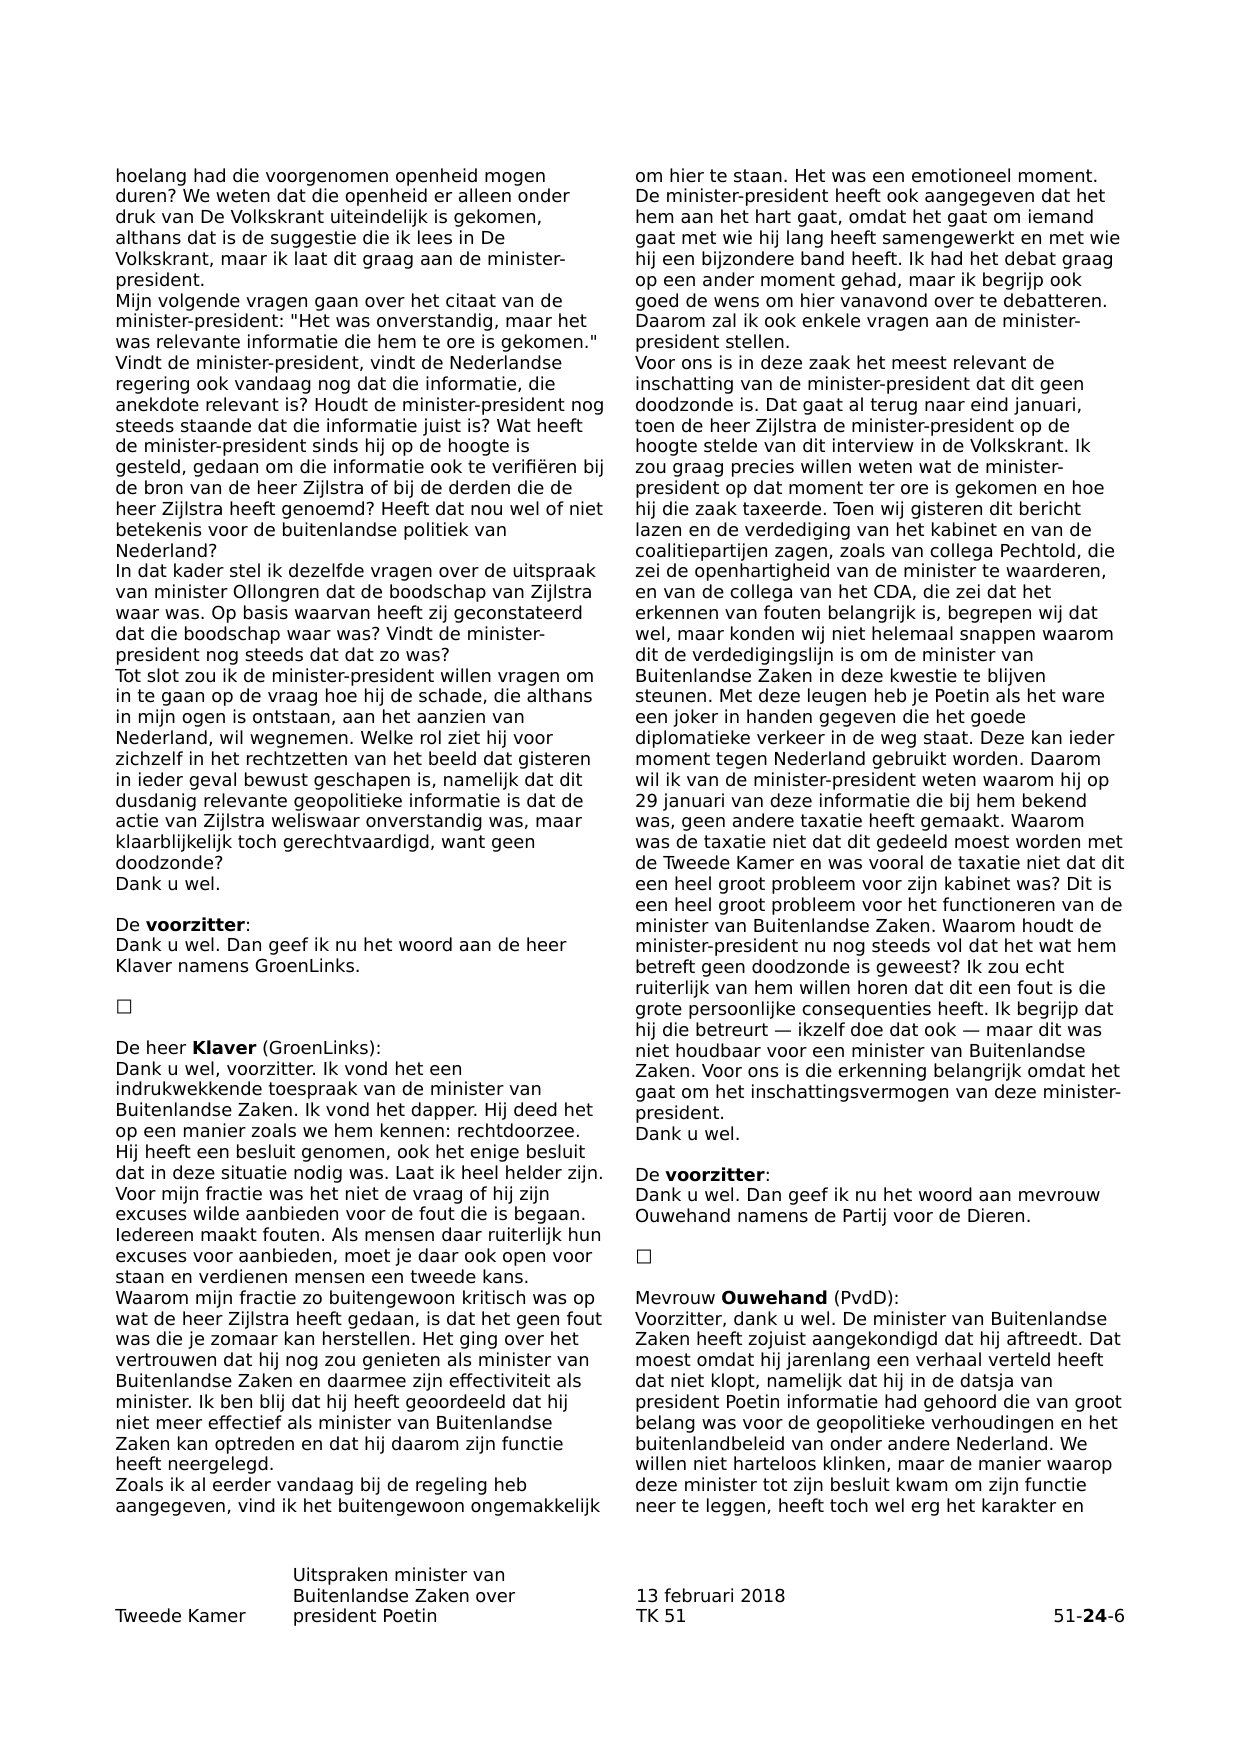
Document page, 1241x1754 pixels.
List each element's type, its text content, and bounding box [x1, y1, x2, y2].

text De voorzitter: [635, 1164, 1125, 1185]
text ⬜ [635, 1247, 1125, 1268]
text De voorzitter: [115, 914, 605, 935]
text Mevrouw Ouwehand (PvdD): [635, 1288, 1125, 1308]
text Dank u wel. [635, 1124, 1125, 1144]
text hoelang had die voorgenomen openheid mogen duren? We weten dat die openheid er alleen onder druk van De Volkskrant uiteindelijk is gekomen, althans dat is de suggestie die ik lees in De Volkskrant, maar ik laat dit graag aan de minister-president. [115, 165, 605, 290]
text Mijn volgende vragen gaan over het citaat van de minister-president: "Het was onverstandig, maar het was relevante informatie die hem te ore is gekomen." Vindt de minister-president, vindt de Nederlandse regering ook vandaag nog dat die informatie, die anekdote relevant is? Houdt de minister-president nog steeds staande dat die informatie juist is? Wat heeft de minister-president sinds hij op de hoogte is gesteld, gedaan om die informatie ook te verifiëren bij de bron van de heer Zijlstra of bij de derden die de heer Zijlstra heeft genoemd? Heeft dat nou wel of niet betekenis voor de buitenlandse politiek van Nederland? [115, 290, 605, 561]
text om hier te staan. Het was een emotioneel moment. De minister-president heeft ook aangegeven dat het hem aan het hart gaat, omdat het gaat om iemand gaat met wie hij lang heeft samengewerkt en met wie hij een bijzondere band heeft. Ik had het debat graag op een ander moment gehad, maar ik begrijp ook goed de wens om hier vanavond over te debatteren. Daarom zal ik ook enkele vragen aan de minister-president stellen. [635, 165, 1125, 353]
text Tot slot zou ik de minister-president willen vragen om in te gaan op de vraag hoe hij de schade, die althans in mijn ogen is ontstaan, aan het aanzien van Nederland, wil wegnemen. Welke rol ziet hij voor zichzelf in het rechtzetten van het beeld dat gisteren in ieder geval bewust geschapen is, namelijk dat dit dusdanig relevante geopolitieke informatie is dat de actie van Zijlstra weliswaar onverstandig was, maar klaarblijkelijk toch gerechtvaardigd, want geen doodzonde? [115, 665, 605, 874]
text In dat kader stel ik dezelfde vragen over de uitspraak van minister Ollongren dat de boodschap van Zijlstra waar was. Op basis waarvan heeft zij geconstateerd dat die boodschap waar was? Vindt de minister-president nog steeds dat dat zo was? [115, 561, 605, 665]
text Dank u wel. [115, 874, 605, 894]
text De heer Klaver (GroenLinks): [115, 1038, 605, 1058]
text Dank u wel. Dan geef ik nu het woord aan mevrouw Ouwehand namens de Partij voor de Dieren. [635, 1185, 1125, 1227]
text ⬜ [115, 997, 605, 1018]
text Zoals ik al eerder vandaag bij de regeling heb aangegeven, vind ik het buitengewoon ongemakkelijk [115, 1475, 605, 1517]
text Voorzitter, dank u wel. De minister van Buitenlandse Zaken heeft zojuist aangekondigd dat hij aftreedt. Dat moest omdat hij jarenlang een verhaal verteld heeft dat niet klopt, namelijk dat hij in de datsja van president Poetin informatie had gehoord die van groot belang was voor de geopolitieke verhoudingen en het buitenlandbeleid van onder andere Nederland. We willen niet harteloos klinken, maar de manier waarop deze minister tot zijn besluit kwam om zijn functie neer te leggen, heeft toch wel erg het karakter en [635, 1308, 1125, 1517]
text Dank u wel, voorzitter. Ik vond het een indrukwekkende toespraak van de minister van Buitenlandse Zaken. Ik vond het dapper. Hij deed het op een manier zoals we hem kennen: rechtdoorzee. Hij heeft een besluit genomen, ook het enige besluit dat in deze situatie nodig was. Laat ik heel helder zijn. Voor mijn fractie was het niet de vraag of hij zijn excuses wilde aanbieden voor de fout die is begaan. Iedereen maakt fouten. Als mensen daar ruiterlijk hun excuses voor aanbieden, moet je daar ook open voor staan en verdienen mensen een tweede kans. Waarom mijn fractie zo buitengewoon kritisch was op wat de heer Zijlstra heeft gedaan, is dat het geen fout was die je zomaar kan herstellen. Het ging over het vertrouwen dat hij nog zou genieten als minister van Buitenlandse Zaken en daarmee zijn effectiviteit als minister. Ik ben blij dat hij heeft geoordeeld dat hij niet meer effectief als minister van Buitenlandse Zaken kan optreden en dat hij daarom zijn functie heeft neergelegd. [115, 1058, 605, 1475]
text Voor ons is in deze zaak het meest relevant de inschatting van de minister-president dat dit geen doodzonde is. Dat gaat al terug naar eind januari, toen de heer Zijlstra de minister-president op de hoogte stelde van dit interview in de Volkskrant. Ik zou graag precies willen weten wat de minister-president op dat moment ter ore is gekomen en hoe hij die zaak taxeerde. Toen wij gisteren dit bericht lazen en de verdediging van het kabinet en van de coalitiepartijen zagen, zoals van collega Pechtold, die zei de openhartigheid van de minister te waarderen, en van de collega van het CDA, die zei dat het erkennen van fouten belangrijk is, begrepen wij dat wel, maar konden wij niet helemaal snappen waarom dit de verdedigingslijn is om de minister van Buitenlandse Zaken in deze kwestie te blijven steunen. Met deze leugen heb je Poetin als het ware een joker in handen gegeven die het goede diplomatieke verkeer in de weg staat. Deze kan ieder moment tegen Nederland gebruikt worden. Daarom wil ik van de minister-president weten waarom hij op 29 januari van deze informatie die bij hem bekend was, geen andere taxatie heeft gemaakt. Waarom was de taxatie niet dat dit gedeeld moest worden met de Tweede Kamer en was vooral de taxatie niet dat dit een heel groot probleem voor zijn kabinet was? Dit is een heel groot probleem voor het functioneren van de minister van Buitenlandse Zaken. Waarom houdt de minister-president nu nog steeds vol dat het wat hem betreft geen doodzonde is geweest? Ik zou echt ruiterlijk van hem willen horen dat dit een fout is die grote persoonlijke consequenties heeft. Ik begrijp dat hij die betreurt — ikzelf doe dat ook — maar dit was niet houdbaar voor een minister van Buitenlandse Zaken. Voor ons is die erkenning belangrijk omdat het gaat om het inschattingsvermogen van deze minister-president. [635, 353, 1125, 1124]
text Dank u wel. Dan geef ik nu het woord aan de heer Klaver namens GroenLinks. [115, 935, 605, 977]
